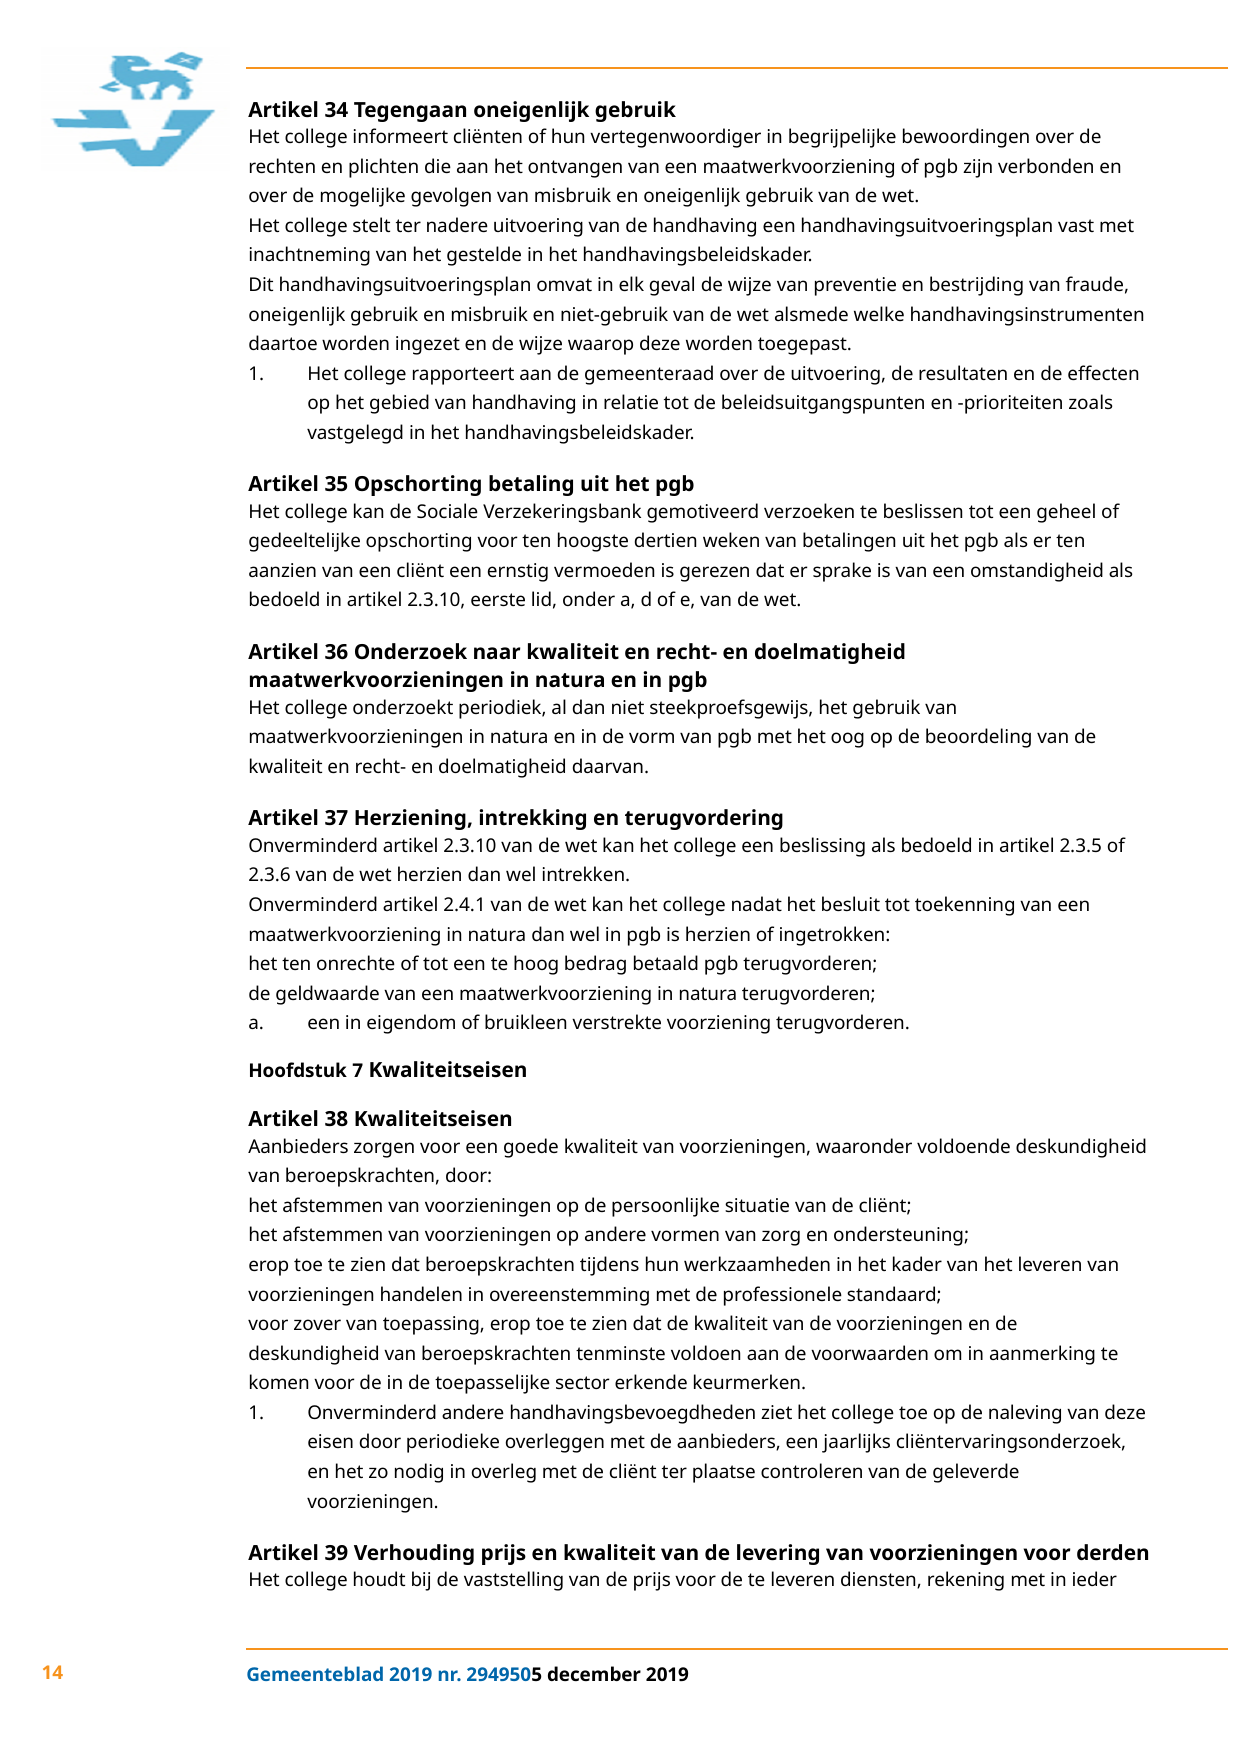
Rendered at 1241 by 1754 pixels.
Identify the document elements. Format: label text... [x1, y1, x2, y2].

text Het college informeert cliënten of hun vertegenwoordiger in begrijpelijke bewoordingen over de rechten en plichten die aan het ontvangen van een maatwerkvoorziening of pgb zijn verbonden en over de mogelijke gevolgen van misbruik en oneigenlijk gebruik van de wet. [248, 123, 1152, 208]
text Onverminderd artikel 2.4.1 van de wet kan het college nadat het besluit tot toekenning van een maatwerkvoorziening in natura dan wel in pgb is herzien of ingetrokken: [248, 891, 1152, 946]
text Artikel 34 Tegengaan oneigenlijk gebruik [248, 95, 1152, 123]
text het ten onrechte of tot een te hoog bedrag betaald pgb terugvorderen; [248, 950, 1152, 976]
text Het college onderzoekt periodiek, al dan niet steekproefsgewijs, het gebruik van maatwerkvoorzieningen in natura en in de vorm van pgb met het oog op de beoordeling van de kwaliteit en recht- en doelmatigheid daarvan. [248, 694, 1152, 779]
text het afstemmen van voorzieningen op andere vormen van zorg en ondersteuning; [248, 1222, 1152, 1247]
text de geldwaarde van een maatwerkvoorziening in natura terugvorderen; [248, 980, 1152, 1006]
list Onverminderd andere handhavingsbevoegdheden ziet het college toe op de naleving van deze eisen door periodieke overleggen met de aanbieders, een jaarlijks cliëntervaringsonderzoek, en het zo nodig in overleg met de cliënt ter plaatse controleren van de geleverde voorzieningen. [248, 1399, 1152, 1513]
text Artikel 36 Onderzoek naar kwaliteit en recht- en doelmatigheid maatwerkvoorzieningen in natura en in pgb [248, 637, 1152, 694]
text Het college houdt bij de vaststelling van de prijs voor de te leveren diensten, rekening met in ieder [248, 1567, 1152, 1592]
text Artikel 35 Opschorting betaling uit het pgb [248, 469, 1152, 498]
text Artikel 38 Kwaliteitseisen [248, 1104, 1152, 1133]
text Aanbieders zorgen voor een goede kwaliteit van voorzieningen, waaronder voldoende deskundigheid van beroepskrachten, door: [248, 1133, 1152, 1188]
text het afstemmen van voorzieningen op de persoonlijke situatie van de cliënt; [248, 1192, 1152, 1218]
list een in eigendom of bruikleen verstrekte voorziening terugvorderen. [248, 1009, 1152, 1035]
text Onverminderd artikel 2.3.10 van de wet kan het college een beslissing als bedoeld in artikel 2.3.5 of 2.3.6 van de wet herzien dan wel intrekken. [248, 832, 1152, 887]
text Hoofdstuk 7 Kwaliteitseisen [248, 1055, 1152, 1083]
text erop toe te zien dat beroepskrachten tijdens hun werkzaamheden in het kader van het leveren van voorzieningen handelen in overeenstemming met de professionele standaard; [248, 1251, 1152, 1306]
text Artikel 37 Herziening, intrekking en terugvordering [248, 803, 1152, 832]
text voor zover van toepassing, erop toe te zien dat de kwaliteit van de voorzieningen en de deskundigheid van beroepskrachten tenminste voldoen aan de voorwaarden om in aanmerking te komen voor de in de toepasselijke sector erkende keurmerken. [248, 1310, 1152, 1395]
text Het college stelt ter nadere uitvoering van de handhaving een handhavingsuitvoeringsplan vast met inachtneming van het gestelde in het handhavingsbeleidskader. [248, 212, 1152, 267]
text Dit handhavingsuitvoeringsplan omvat in elk geval de wijze van preventie en bestrijding van fraude, oneigenlijk gebruik en misbruik en niet-gebruik van de wet alsmede welke handhavingsinstrumenten daartoe worden ingezet en de wijze waarop deze worden toegepast. [248, 271, 1152, 356]
list Het college rapporteert aan de gemeenteraad over de uitvoering, de resultaten en de effecten op het gebied van handhaving in relatie tot de beleidsuitgangspunten en -prioriteiten zoals vastgelegd in het handhavingsbeleidskader. [248, 360, 1152, 445]
picture [41, 47, 231, 172]
text Het college kan de Sociale Verzekeringsbank gemotiveerd verzoeken te beslissen tot een geheel of gedeeltelijke opschorting voor ten hoogste dertien weken van betalingen uit het pgb als er ten aanzien van een cliënt een ernstig vermoeden is gerezen dat er sprake is van een omstandigheid als bedoeld in artikel 2.3.10, eerste lid, onder a, d of e, van de wet. [248, 498, 1152, 612]
text Artikel 39 Verhouding prijs en kwaliteit van de levering van voorzieningen voor derden [248, 1538, 1152, 1567]
